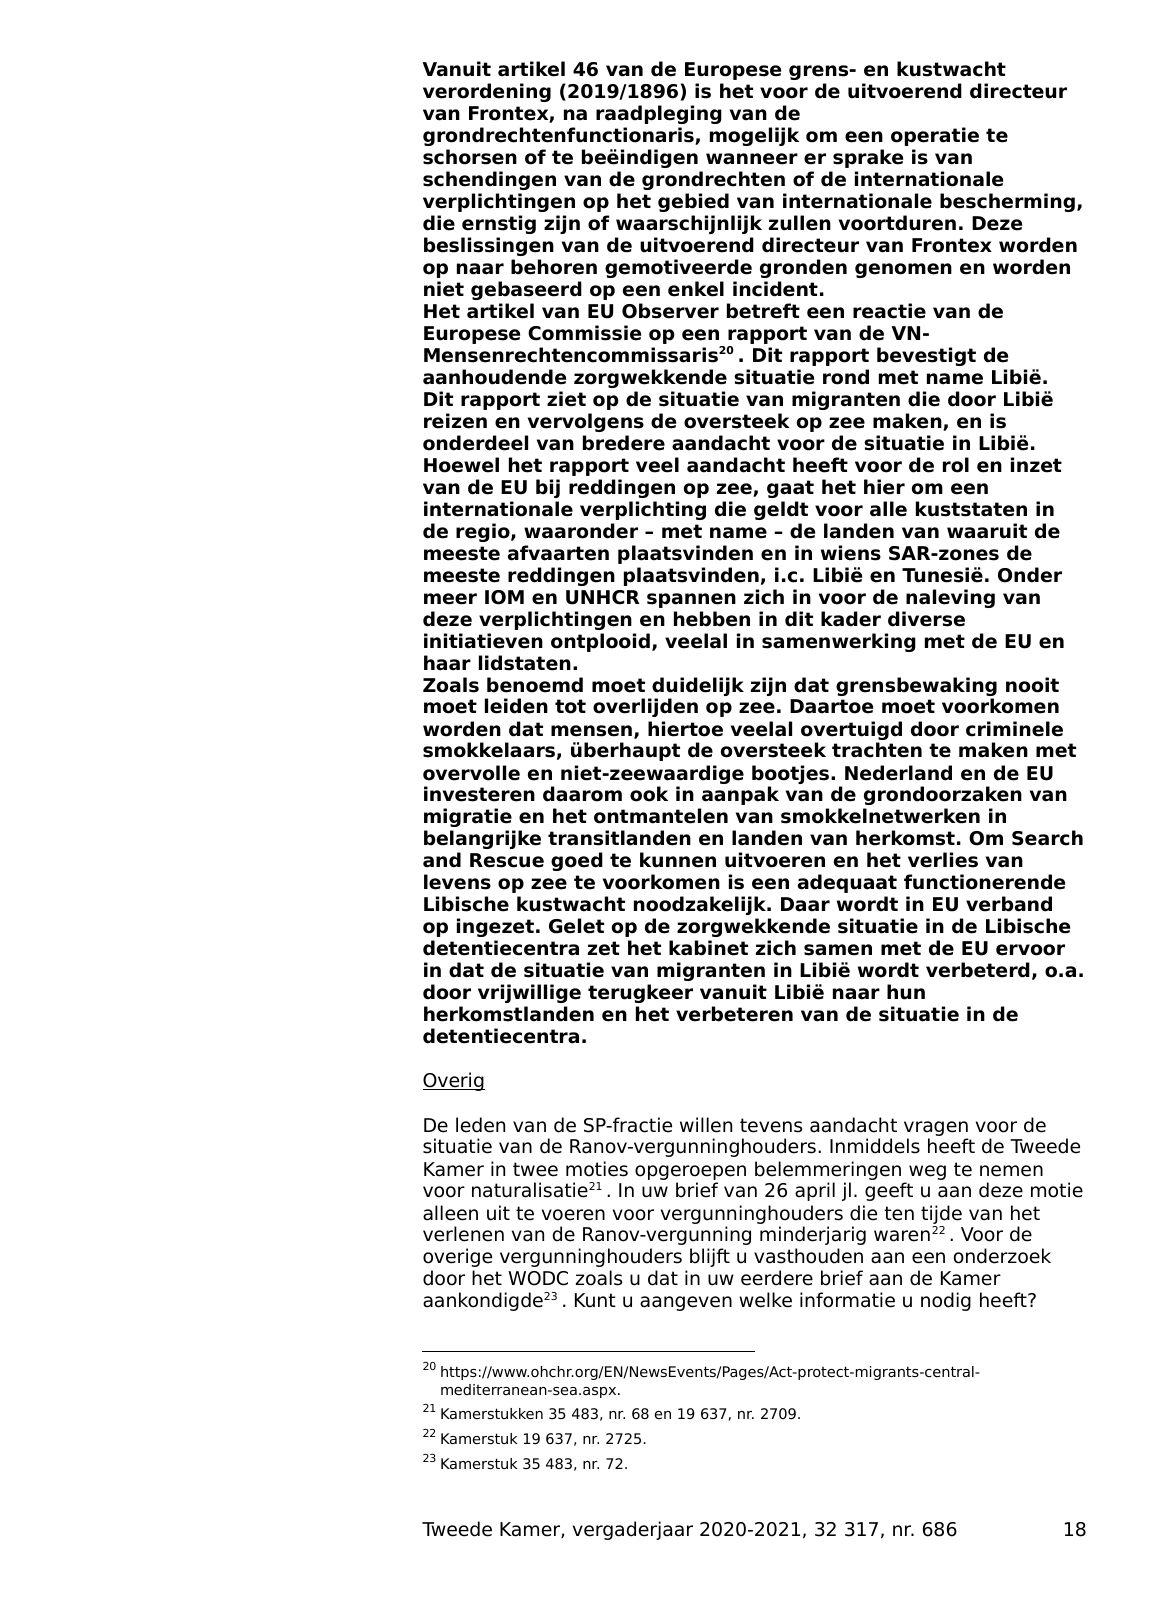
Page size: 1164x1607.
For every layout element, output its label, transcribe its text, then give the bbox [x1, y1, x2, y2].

text Kamerstuk 35 483, nr. 72. [422, 1452, 1087, 1474]
text Kamerstukken 35 483, nr. 68 en 19 637, nr. 2709. [422, 1402, 1087, 1424]
text Kamerstuk 19 637, nr. 2725. [422, 1427, 1087, 1449]
subtitle Overig [422, 1070, 1087, 1092]
text Vanuit artikel 46 van de Europese grens- en kustwacht verordening (2019/1896) is het voor de uitvoerend directeur van Frontex, na raadpleging van de grondrechtenfunctionaris, mogelijk om een operatie te schorsen of te beëindigen wanneer er sprake is van schendingen van de grondrechten of de internationale verplichtingen op het gebied van internationale bescherming, die ernstig zijn of waarschijnlijk zullen voortduren. Deze beslissingen van de uitvoerend directeur van Frontex worden op naar behoren gemotiveerde gronden genomen en worden niet gebaseerd op een enkel incident. [422, 59, 1087, 301]
text De leden van de SP-fractie willen tevens aandacht vragen voor de situatie van de Ranov-vergunninghouders. Inmiddels heeft de Tweede Kamer in twee moties opgeroepen belemmeringen weg te nemen voor naturalisatie. In uw brief van 26 april jl. geeft u aan deze motie alleen uit te voeren voor vergunninghouders die ten tijde van het verlenen van de Ranov-vergunning minderjarig waren. Voor de overige vergunninghouders blijft u vasthouden aan een onderzoek door het WODC zoals u dat in uw eerdere brief aan de Kamer aankondigde. Kunt u aangeven welke informatie u nodig heeft? [422, 1114, 1087, 1312]
text Het artikel van EU Observer betreft een reactie van de Europese Commissie op een rapport van de VN-Mensenrechtencommissaris. Dit rapport bevestigt de aanhoudende zorgwekkende situatie rond met name Libië. Dit rapport ziet op de situatie van migranten die door Libië reizen en vervolgens de oversteek op zee maken, en is onderdeel van bredere aandacht voor de situatie in Libië. Hoewel het rapport veel aandacht heeft voor de rol en inzet van de EU bij reddingen op zee, gaat het hier om een internationale verplichting die geldt voor alle kuststaten in de regio, waaronder – met name – de landen van waaruit de meeste afvaarten plaatsvinden en in wiens SAR-zones de meeste reddingen plaatsvinden, i.c. Libië en Tunesië. Onder meer IOM en UNHCR spannen zich in voor de naleving van deze verplichtingen en hebben in dit kader diverse initiatieven ontplooid, veelal in samenwerking met de EU en haar lidstaten. [422, 301, 1087, 674]
text https://www.ohchr.org/EN/NewsEvents/Pages/Act-protect-migrants-central-mediterranean-sea.aspx. [422, 1360, 1087, 1399]
text Zoals benoemd moet duidelijk zijn dat grensbewaking nooit moet leiden tot overlijden op zee. Daartoe moet voorkomen worden dat mensen, hiertoe veelal overtuigd door criminele smokkelaars, überhaupt de oversteek trachten te maken met overvolle en niet-zeewaardige bootjes. Nederland en de EU investeren daarom ook in aanpak van de grondoorzaken van migratie en het ontmantelen van smokkelnetwerken in belangrijke transitlanden en landen van herkomst. Om Search and Rescue goed te kunnen uitvoeren en het verlies van levens op zee te voorkomen is een adequaat functionerende Libische kustwacht noodzakelijk. Daar wordt in EU verband op ingezet. Gelet op de zorgwekkende situatie in de Libische detentiecentra zet het kabinet zich samen met de EU ervoor in dat de situatie van migranten in Libië wordt verbeterd, o.a. door vrijwillige terugkeer vanuit Libië naar hun herkomstlanden en het verbeteren van de situatie in de detentiecentra. [422, 674, 1087, 1048]
